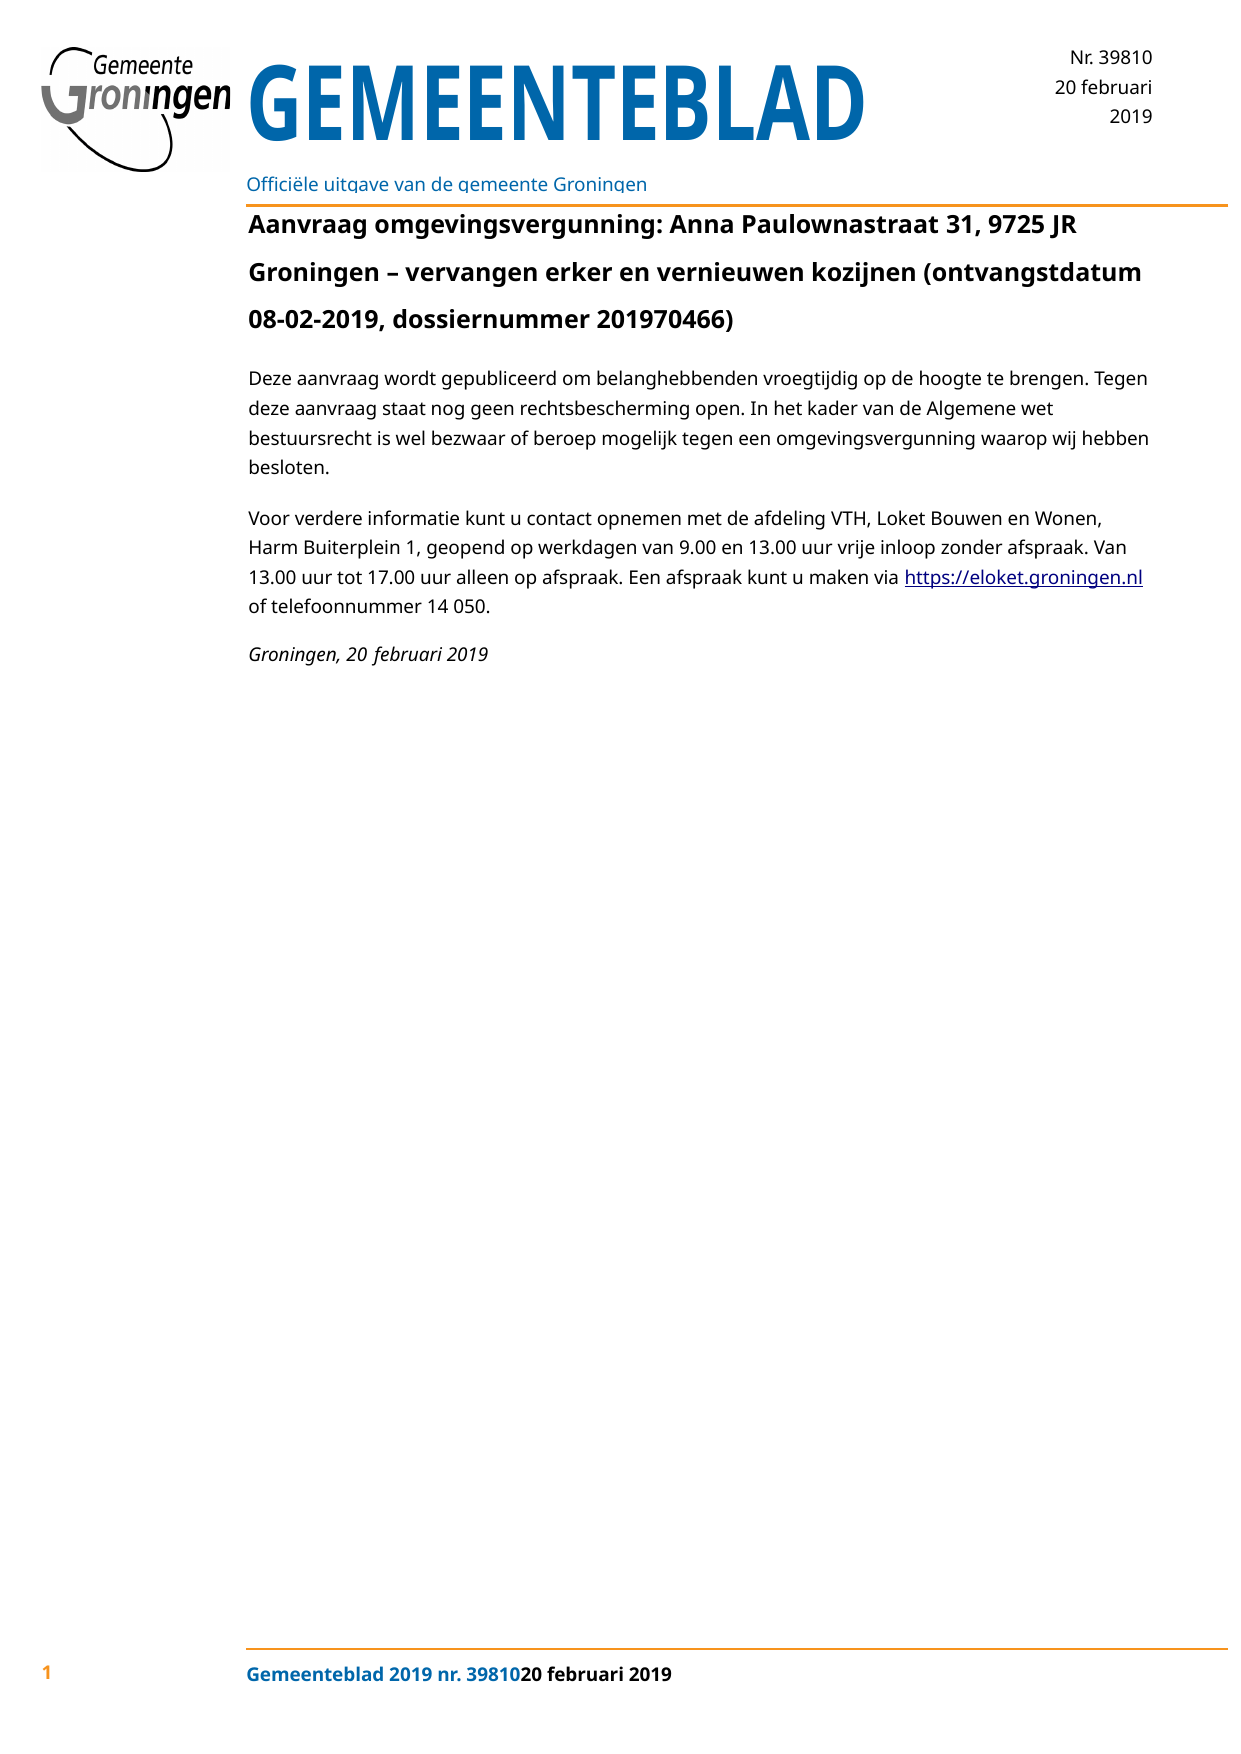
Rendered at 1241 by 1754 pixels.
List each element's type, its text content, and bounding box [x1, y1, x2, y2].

picture [41, 47, 231, 172]
text Groningen, 20 februari 2019 [248, 641, 1152, 667]
text Voor verdere informatie kunt u contact opnemen met de afdeling VTH, Loket Bouwen en Wonen, Harm Buiterplein 1, geopend op werkdagen van 9.00 en 13.00 uur vrije inloop zonder afspraak. Van 13.00 uur tot 17.00 uur alleen op afspraak. Een afspraak kunt u maken via https://eloket.groningen.nl of telefoonnummer 14 050. [248, 505, 1152, 619]
text Deze aanvraag wordt gepubliceerd om belanghebbenden vroegtijdig op de hoogte te brengen. Tegen deze aanvraag staat nog geen rechtsbescherming open. In het kader van de Algemene wet bestuursrecht is wel bezwaar of beroep mogelijk tegen een omgevingsvergunning waarop wij hebben besloten. [248, 366, 1152, 480]
text Aanvraag omgevingsvergunning: Anna Paulownastraat 31, 9725 JR Groningen – vervangen erker en vernieuwen kozijnen (ontvangstdatum 08-02-2019, dossiernummer 201970466) [248, 207, 1152, 336]
